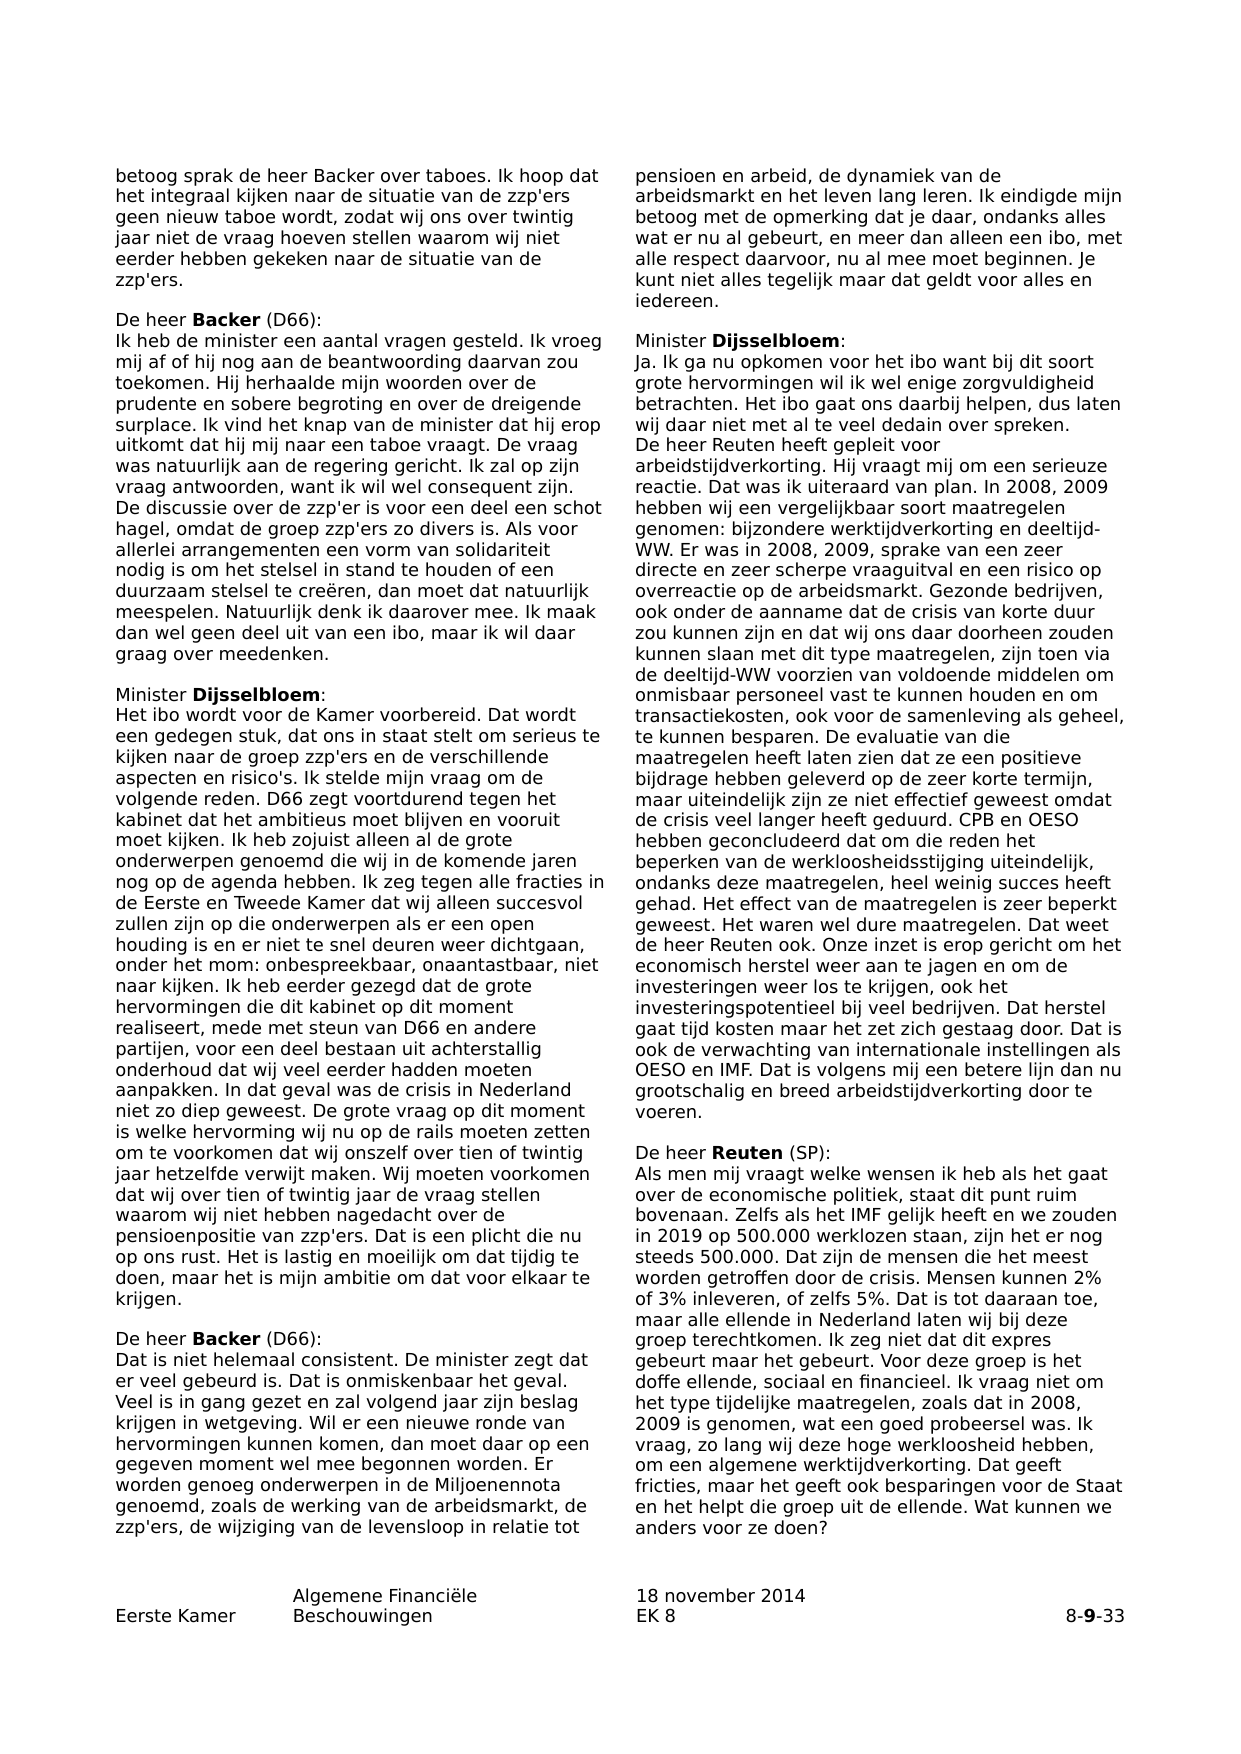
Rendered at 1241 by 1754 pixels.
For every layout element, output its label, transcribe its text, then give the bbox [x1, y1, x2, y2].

text Ik heb de minister een aantal vragen gesteld. Ik vroeg mij af of hij nog aan de beantwoording daarvan zou toekomen. Hij herhaalde mijn woorden over de prudente en sobere begroting en over de dreigende surplace. Ik vind het knap van de minister dat hij erop uitkomt dat hij mij naar een taboe vraagt. De vraag was natuurlijk aan de regering gericht. Ik zal op zijn vraag antwoorden, want ik wil wel consequent zijn. [115, 331, 605, 498]
text De heer Backer (D66): [115, 1329, 605, 1350]
text De discussie over de zzp'er is voor een deel een schot hagel, omdat de groep zzp'ers zo divers is. Als voor allerlei arrangementen een vorm van solidariteit nodig is om het stelsel in stand te houden of een duurzaam stelsel te creëren, dan moet dat natuurlijk meespelen. Natuurlijk denk ik daarover mee. Ik maak dan wel geen deel uit van een ibo, maar ik wil daar graag over meedenken. [115, 498, 605, 664]
text Als men mij vraagt welke wensen ik heb als het gaat over de economische politiek, staat dit punt ruim bovenaan. Zelfs als het IMF gelijk heeft en we zouden in 2019 op 500.000 werklozen staan, zijn het er nog steeds 500.000. Dat zijn de mensen die het meest worden getroffen door de crisis. Mensen kunnen 2% of 3% inleveren, of zelfs 5%. Dat is tot daaraan toe, maar alle ellende in Nederland laten wij bij deze groep terechtkomen. Ik zeg niet dat dit expres gebeurt maar het gebeurt. Voor deze groep is het doffe ellende, sociaal en financieel. Ik vraag niet om het type tijdelijke maatregelen, zoals dat in 2008, 2009 is genomen, wat een goed probeersel was. Ik vraag, zo lang wij deze hoge werkloosheid hebben, om een algemene werktijdverkorting. Dat geeft fricties, maar het geeft ook besparingen voor de Staat en het helpt die groep uit de ellende. Wat kunnen we anders voor ze doen? [635, 1163, 1125, 1538]
text De heer Reuten (SP): [635, 1143, 1125, 1163]
text Minister Dijsselbloem: [635, 331, 1125, 352]
text De heer Backer (D66): [115, 310, 605, 331]
text betoog sprak de heer Backer over taboes. Ik hoop dat het integraal kijken naar de situatie van de zzp'ers geen nieuw taboe wordt, zodat wij ons over twintig jaar niet de vraag hoeven stellen waarom wij niet eerder hebben gekeken naar de situatie van de zzp'ers. [115, 165, 605, 290]
text pensioen en arbeid, de dynamiek van de arbeidsmarkt en het leven lang leren. Ik eindigde mijn betoog met de opmerking dat je daar, ondanks alles wat er nu al gebeurt, en meer dan alleen een ibo, met alle respect daarvoor, nu al mee moet beginnen. Je kunt niet alles tegelijk maar dat geldt voor alles en iedereen. [635, 165, 1125, 311]
text Dat is niet helemaal consistent. De minister zegt dat er veel gebeurd is. Dat is onmiskenbaar het geval. Veel is in gang gezet en zal volgend jaar zijn beslag krijgen in wetgeving. Wil er een nieuwe ronde van hervormingen kunnen komen, dan moet daar op een gegeven moment wel mee begonnen worden. Er worden genoeg onderwerpen in de Miljoenennota genoemd, zoals de werking van de arbeidsmarkt, de zzp'ers, de wijziging van de levensloop in relatie tot [115, 1350, 605, 1537]
text Ja. Ik ga nu opkomen voor het ibo want bij dit soort grote hervormingen wil ik wel enige zorgvuldigheid betrachten. Het ibo gaat ons daarbij helpen, dus laten wij daar niet met al te veel dedain over spreken. [635, 352, 1125, 435]
text Het ibo wordt voor de Kamer voorbereid. Dat wordt een gedegen stuk, dat ons in staat stelt om serieus te kijken naar de groep zzp'ers en de verschillende aspecten en risico's. Ik stelde mijn vraag om de volgende reden. D66 zegt voortdurend tegen het kabinet dat het ambitieus moet blijven en vooruit moet kijken. Ik heb zojuist alleen al de grote onderwerpen genoemd die wij in de komende jaren nog op de agenda hebben. Ik zeg tegen alle fracties in de Eerste en Tweede Kamer dat wij alleen succesvol zullen zijn op die onderwerpen als er een open houding is en er niet te snel deuren weer dichtgaan, onder het mom: onbespreekbaar, onaantastbaar, niet naar kijken. Ik heb eerder gezegd dat de grote hervormingen die dit kabinet op dit moment realiseert, mede met steun van D66 en andere partijen, voor een deel bestaan uit achterstallig onderhoud dat wij veel eerder hadden moeten aanpakken. In dat geval was de crisis in Nederland niet zo diep geweest. De grote vraag op dit moment is welke hervorming wij nu op de rails moeten zetten om te voorkomen dat wij onszelf over tien of twintig jaar hetzelfde verwijt maken. Wij moeten voorkomen dat wij over tien of twintig jaar de vraag stellen waarom wij niet hebben nagedacht over de pensioenpositie van zzp'ers. Dat is een plicht die nu op ons rust. Het is lastig en moeilijk om dat tijdig te doen, maar het is mijn ambitie om dat voor elkaar te krijgen. [115, 705, 605, 1309]
text De heer Reuten heeft gepleit voor arbeidstijdverkorting. Hij vraagt mij om een serieuze reactie. Dat was ik uiteraard van plan. In 2008, 2009 hebben wij een vergelijkbaar soort maatregelen genomen: bijzondere werktijdverkorting en deeltijd-WW. Er was in 2008, 2009, sprake van een zeer directe en zeer scherpe vraaguitval en een risico op overreactie op de arbeidsmarkt. Gezonde bedrijven, ook onder de aanname dat de crisis van korte duur zou kunnen zijn en dat wij ons daar doorheen zouden kunnen slaan met dit type maatregelen, zijn toen via de deeltijd-WW voorzien van voldoende middelen om onmisbaar personeel vast te kunnen houden en om transactiekosten, ook voor de samenleving als geheel, te kunnen besparen. De evaluatie van die maatregelen heeft laten zien dat ze een positieve bijdrage hebben geleverd op de zeer korte termijn, maar uiteindelijk zijn ze niet effectief geweest omdat de crisis veel langer heeft geduurd. CPB en OESO hebben geconcludeerd dat om die reden het beperken van de werkloosheidsstijging uiteindelijk, ondanks deze maatregelen, heel weinig succes heeft gehad. Het effect van de maatregelen is zeer beperkt geweest. Het waren wel dure maatregelen. Dat weet de heer Reuten ook. Onze inzet is erop gericht om het economisch herstel weer aan te jagen en om de investeringen weer los te krijgen, ook het investeringspotentieel bij veel bedrijven. Dat herstel gaat tijd kosten maar het zet zich gestaag door. Dat is ook de verwachting van internationale instellingen als OESO en IMF. Dat is volgens mij een betere lijn dan nu grootschalig en breed arbeidstijdverkorting door te voeren. [635, 435, 1125, 1123]
text Minister Dijsselbloem: [115, 684, 605, 705]
